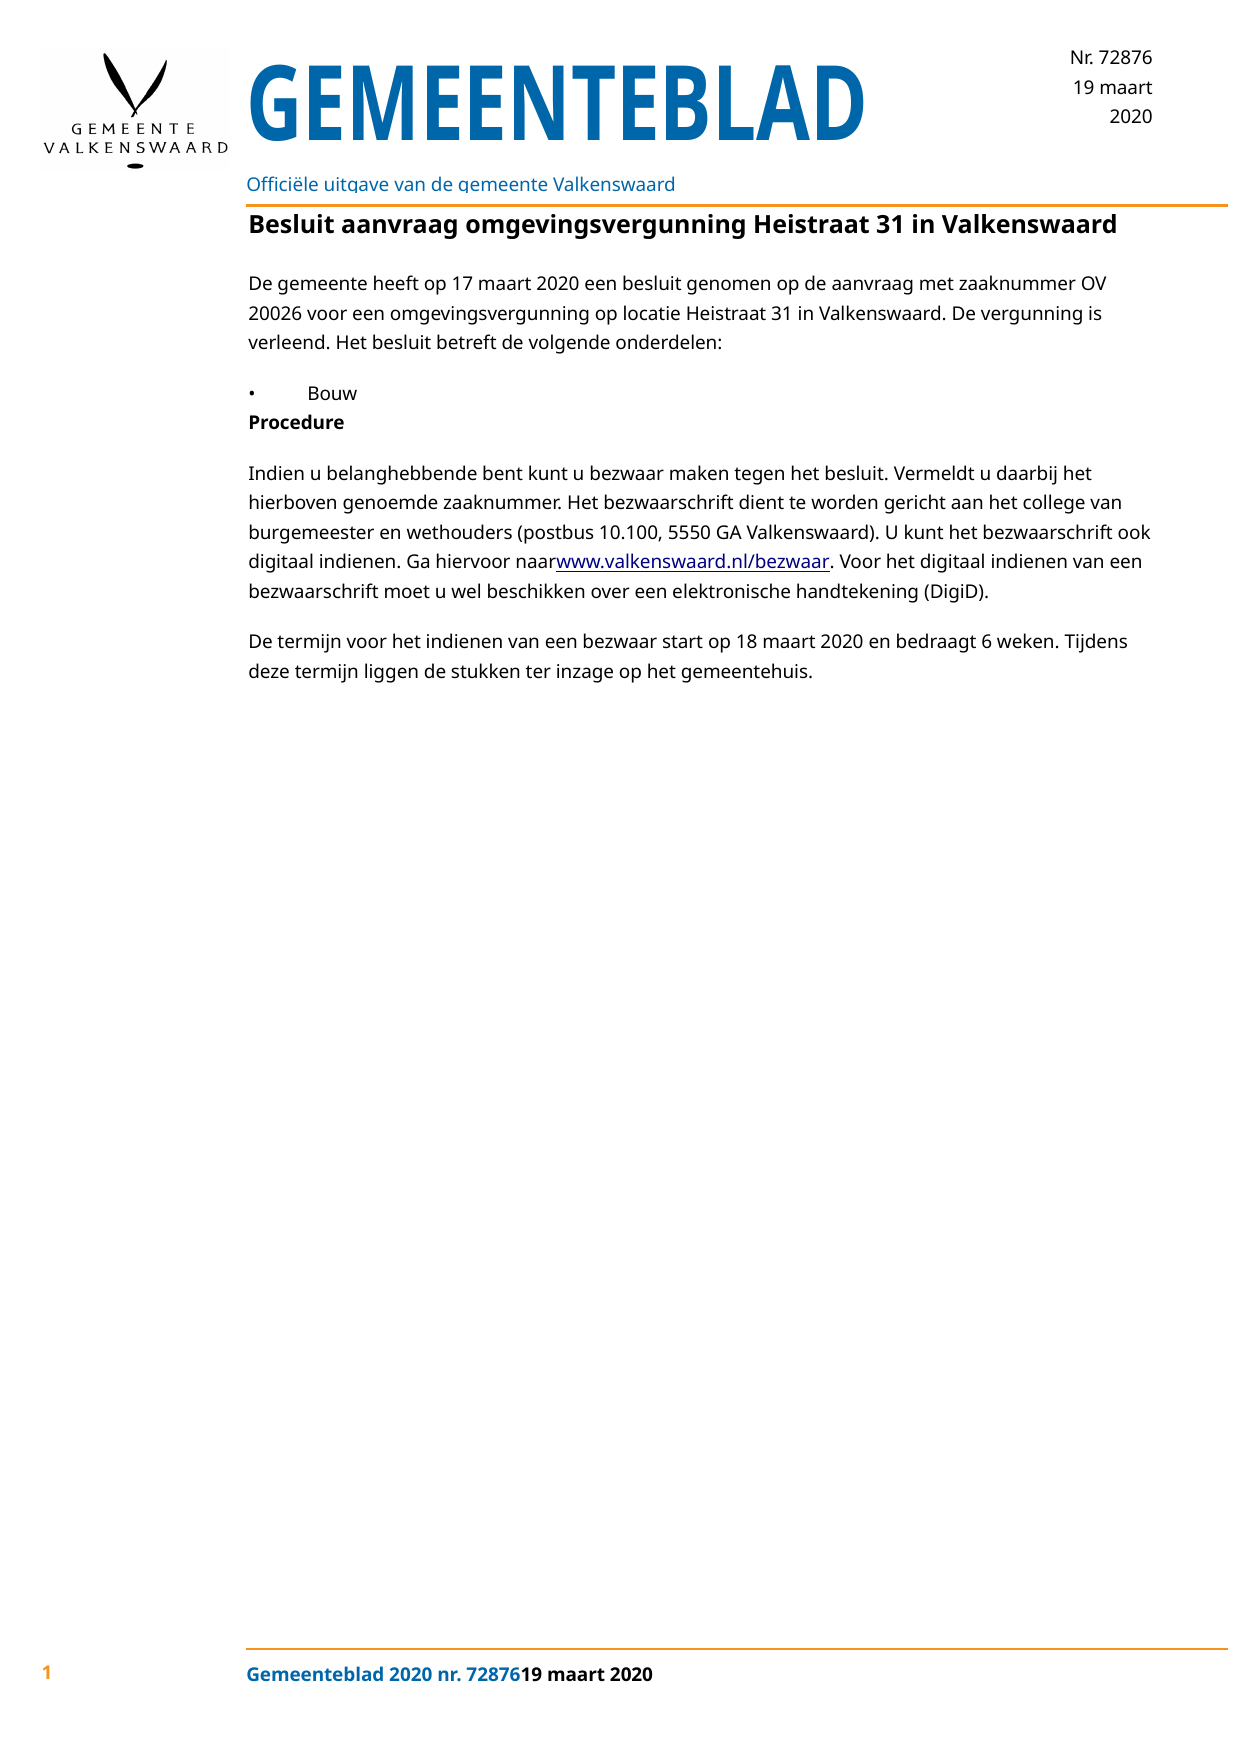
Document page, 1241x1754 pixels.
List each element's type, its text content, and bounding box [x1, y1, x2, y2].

list Bouw [248, 380, 1152, 406]
text De termijn voor het indienen van een bezwaar start op 18 maart 2020 en bedraagt 6 weken. Tijdens deze termijn liggen de stukken ter inzage op het gemeentehuis. [248, 629, 1152, 684]
text De gemeente heeft op 17 maart 2020 een besluit genomen op de aanvraag met zaaknummer OV 20026 voor een omgevingsvergunning op locatie Heistraat 31 in Valkenswaard. De vergunning is verleend. Het besluit betreft de volgende onderdelen: [248, 270, 1152, 355]
text Indien u belanghebbende bent kunt u bezwaar maken tegen het besluit. Vermeldt u daarbij het hierboven genoemde zaaknummer. Het bezwaarschrift dient te worden gericht aan het college van burgemeester en wethouders (postbus 10.100, 5550 GA Valkenswaard). U kunt het bezwaarschrift ook digitaal indienen. Ga hiervoor naarwww.valkenswaard.nl/bezwaar. Voor het digitaal indienen van een bezwaarschrift moet u wel beschikken over een elektronische handtekening (DigiD). [248, 460, 1152, 604]
text Besluit aanvraag omgevingsvergunning Heistraat 31 in Valkenswaard [248, 207, 1152, 241]
picture [41, 47, 231, 172]
text Procedure [248, 409, 1152, 435]
